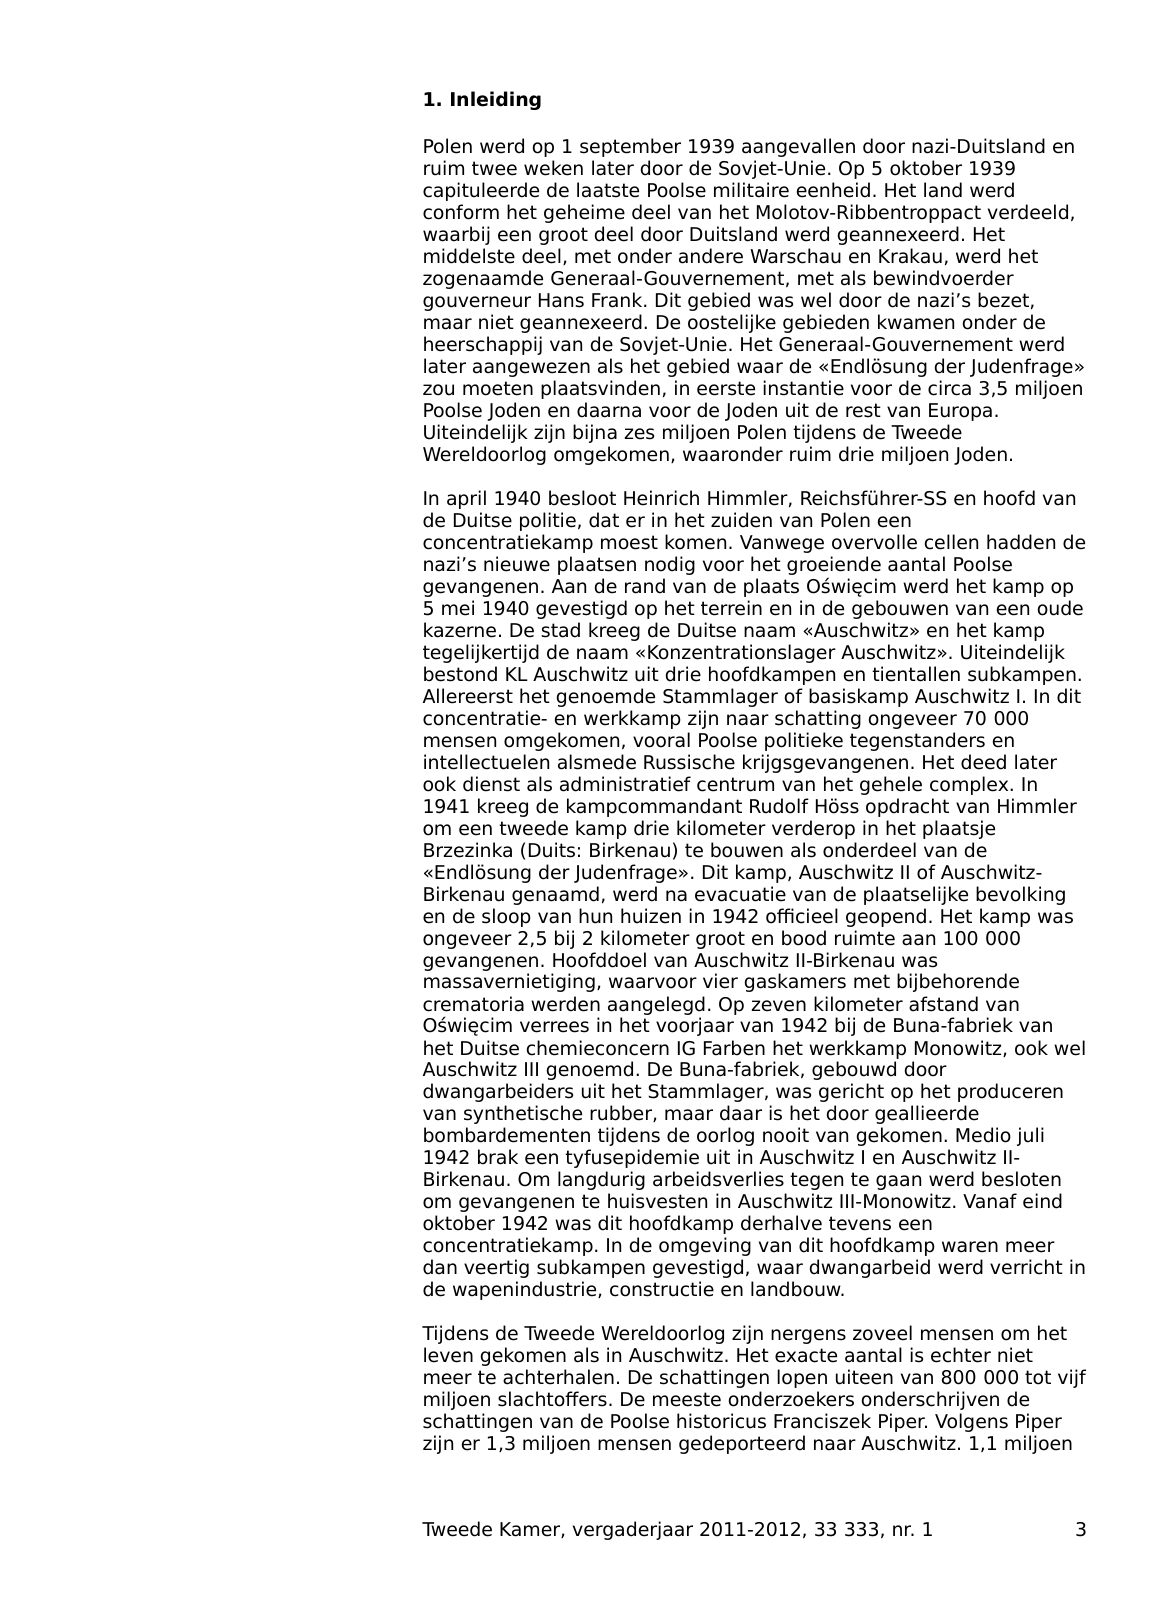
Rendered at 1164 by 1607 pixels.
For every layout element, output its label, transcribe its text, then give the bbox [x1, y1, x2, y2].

text Polen werd op 1 september 1939 aangevallen door nazi-Duitsland en ruim twee weken later door de Sovjet-Unie. Op 5 oktober 1939 capituleerde de laatste Poolse militaire eenheid. Het land werd conform het geheime deel van het Molotov-Ribbentroppact verdeeld, waarbij een groot deel door Duitsland werd geannexeerd. Het middelste deel, met onder andere Warschau en Krakau, werd het zogenaamde Generaal-Gouvernement, met als bewindvoerder gouverneur Hans Frank. Dit gebied was wel door de nazi’s bezet, maar niet geannexeerd. De oostelijke gebieden kwamen onder de heerschappij van de Sovjet-Unie. Het Generaal-Gouvernement werd later aangewezen als het gebied waar de «Endlösung der Judenfrage» zou moeten plaatsvinden, in eerste instantie voor de circa 3,5 miljoen Poolse Joden en daarna voor de Joden uit de rest van Europa. Uiteindelijk zijn bijna zes miljoen Polen tijdens de Tweede Wereldoorlog omgekomen, waaronder ruim drie miljoen Joden. [422, 136, 1087, 466]
text In april 1940 besloot Heinrich Himmler, Reichsführer-SS en hoofd van de Duitse politie, dat er in het zuiden van Polen een concentratiekamp moest komen. Vanwege overvolle cellen hadden de nazi’s nieuwe plaatsen nodig voor het groeiende aantal Poolse gevangenen. Aan de rand van de plaats Oświęcim werd het kamp op 5 mei 1940 gevestigd op het terrein en in de gebouwen van een oude kazerne. De stad kreeg de Duitse naam «Auschwitz» en het kamp tegelijkertijd de naam «Konzentrationslager Auschwitz». Uiteindelijk bestond KL Auschwitz uit drie hoofdkampen en tientallen subkampen. Allereerst het genoemde Stammlager of basiskamp Auschwitz I. In dit concentratie- en werkkamp zijn naar schatting ongeveer 70 000 mensen omgekomen, vooral Poolse politieke tegenstanders en intellectuelen alsmede Russische krijgsgevangenen. Het deed later ook dienst als administratief centrum van het gehele complex. In 1941 kreeg de kampcommandant Rudolf Höss opdracht van Himmler om een tweede kamp drie kilometer verderop in het plaatsje Brzezinka (Duits: Birkenau) te bouwen als onderdeel van de «Endlösung der Judenfrage». Dit kamp, Auschwitz II of Auschwitz-Birkenau genaamd, werd na evacuatie van de plaatselijke bevolking en de sloop van hun huizen in 1942 officieel geopend. Het kamp was ongeveer 2,5 bij 2 kilometer groot en bood ruimte aan 100 000 gevangenen. Hoofddoel van Auschwitz II-Birkenau was massavernietiging, waarvoor vier gaskamers met bijbehorende crematoria werden aangelegd. Op zeven kilometer afstand van Oświęcim verrees in het voorjaar van 1942 bij de Buna-fabriek van het Duitse chemieconcern IG Farben het werkkamp Monowitz, ook wel Auschwitz III genoemd. De Buna-fabriek, gebouwd door dwangarbeiders uit het Stammlager, was gericht op het produceren van synthetische rubber, maar daar is het door geallieerde bombardementen tijdens de oorlog nooit van gekomen. Medio juli 1942 brak een tyfusepidemie uit in Auschwitz I en Auschwitz II-Birkenau. Om langdurig arbeidsverlies tegen te gaan werd besloten om gevangenen te huisvesten in Auschwitz III-Monowitz. Vanaf eind oktober 1942 was dit hoofdkamp derhalve tevens een concentratiekamp. In de omgeving van dit hoofdkamp waren meer dan veertig subkampen gevestigd, waar dwangarbeid werd verricht in de wapenindustrie, constructie en landbouw. [422, 488, 1087, 1301]
text Tijdens de Tweede Wereldoorlog zijn nergens zoveel mensen om het leven gekomen als in Auschwitz. Het exacte aantal is echter niet meer te achterhalen. De schattingen lopen uiteen van 800 000 tot vijf miljoen slachtoffers. De meeste onderzoekers onderschrijven de schattingen van de Poolse historicus Franciszek Piper. Volgens Piper zijn er 1,3 miljoen mensen gedeporteerd naar Auschwitz. 1,1 miljoen [422, 1323, 1087, 1455]
subtitle 1. Inleiding [422, 89, 1087, 111]
